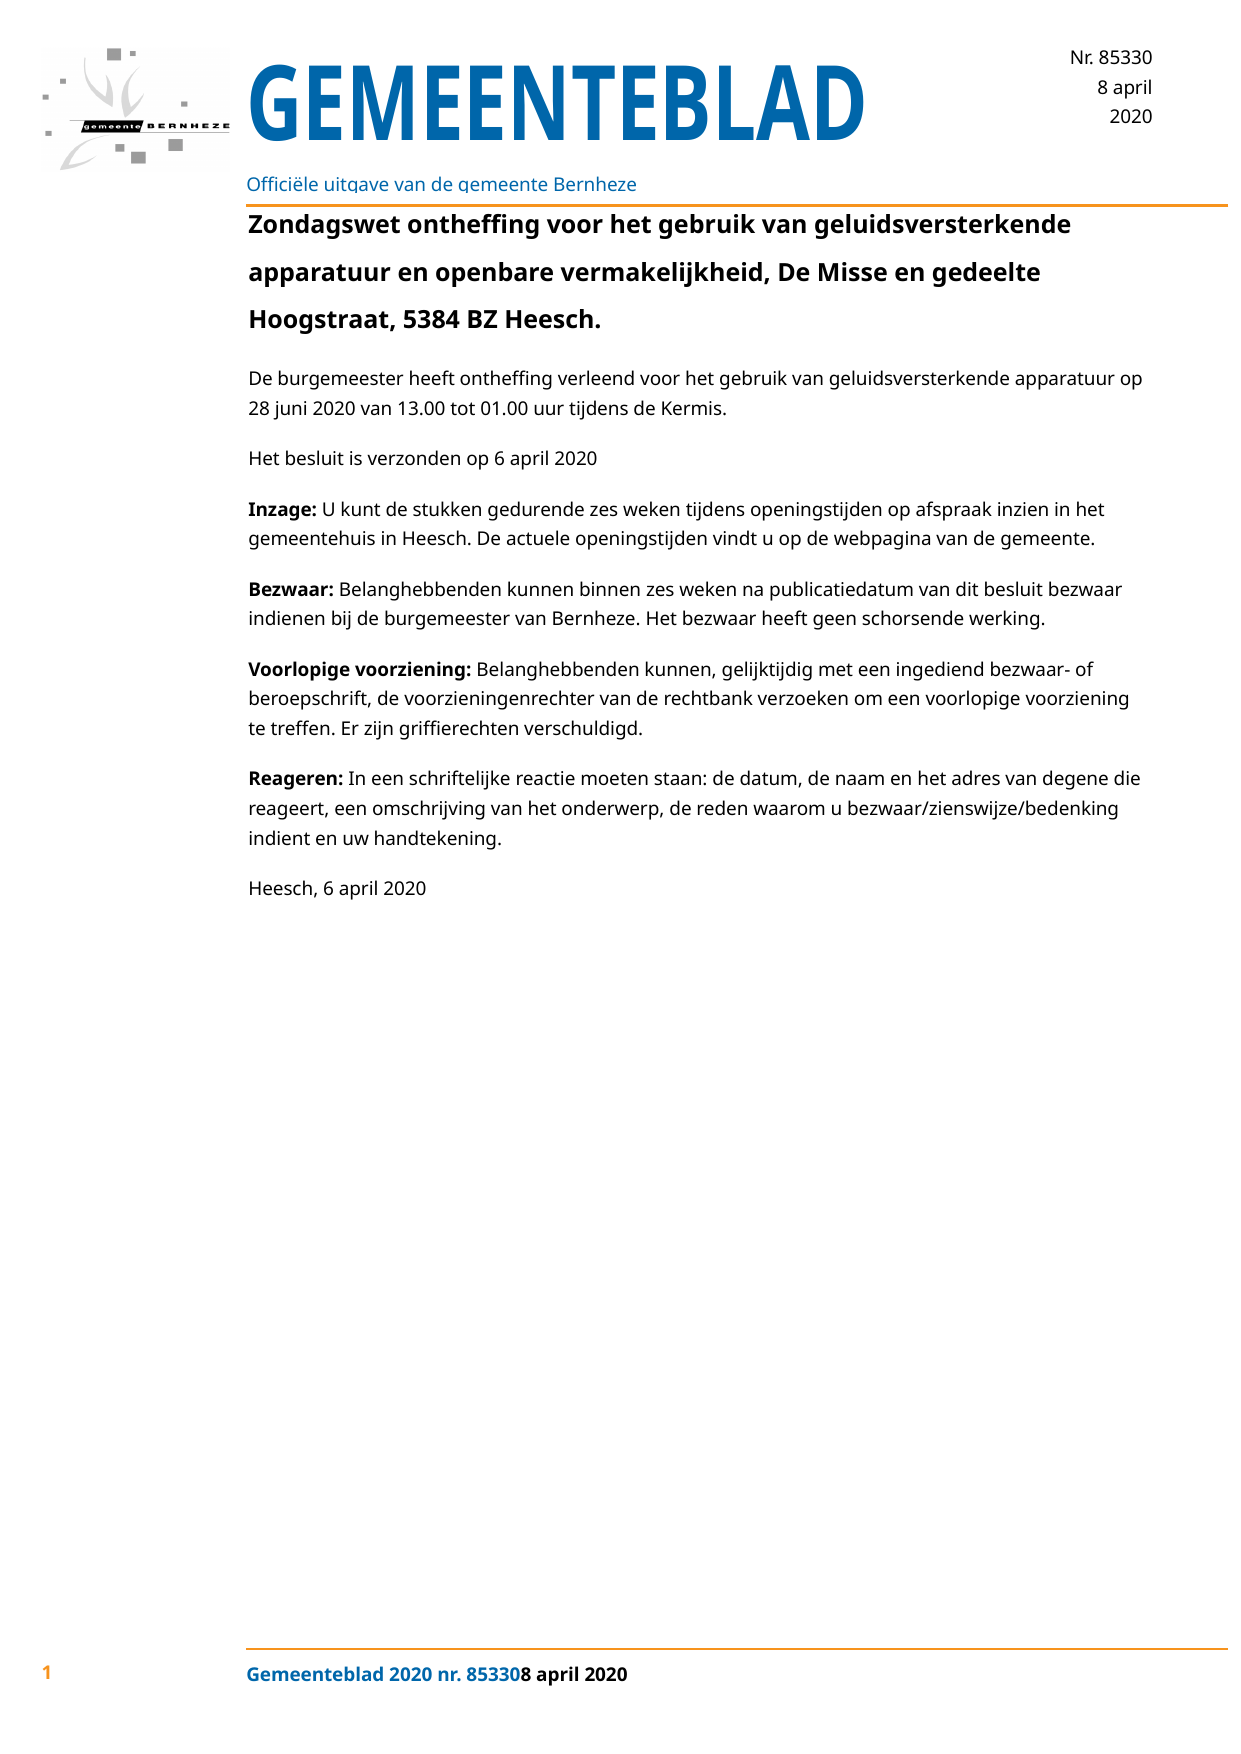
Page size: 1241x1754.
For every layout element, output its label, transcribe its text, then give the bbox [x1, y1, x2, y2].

picture [41, 47, 231, 172]
text Voorlopige voorziening: Belanghebbenden kunnen, gelijktijdig met een ingediend bezwaar- of beroepschrift, de voorzieningenrechter van de rechtbank verzoeken om een voorlopige voorziening te treffen. Er zijn griffierechten verschuldigd. [248, 656, 1152, 741]
text Bezwaar: Belanghebbenden kunnen binnen zes weken na publicatiedatum van dit besluit bezwaar indienen bij de burgemeester van Bernheze. Het bezwaar heeft geen schorsende werking. [248, 576, 1152, 631]
text Reageren: In een schriftelijke reactie moeten staan: de datum, de naam en het adres van degene die reageert, een omschrijving van het onderwerp, de reden waarom u bezwaar/zienswijze/bedenking indient en uw handtekening. [248, 766, 1152, 850]
text Het besluit is verzonden op 6 april 2020 [248, 446, 1152, 471]
text Zondagswet ontheffing voor het gebruik van geluidsversterkende apparatuur en openbare vermakelijkheid, De Misse en gedeelte Hoogstraat, 5384 BZ Heesch. [248, 207, 1152, 336]
text Heesch, 6 april 2020 [248, 875, 1152, 901]
text De burgemeester heeft ontheffing verleend voor het gebruik van geluidsversterkende apparatuur op 28 juni 2020 van 13.00 tot 01.00 uur tijdens de Kermis. [248, 366, 1152, 421]
text Inzage: U kunt de stukken gedurende zes weken tijdens openingstijden op afspraak inzien in het gemeentehuis in Heesch. De actuele openingstijden vindt u op de webpagina van de gemeente. [248, 496, 1152, 551]
